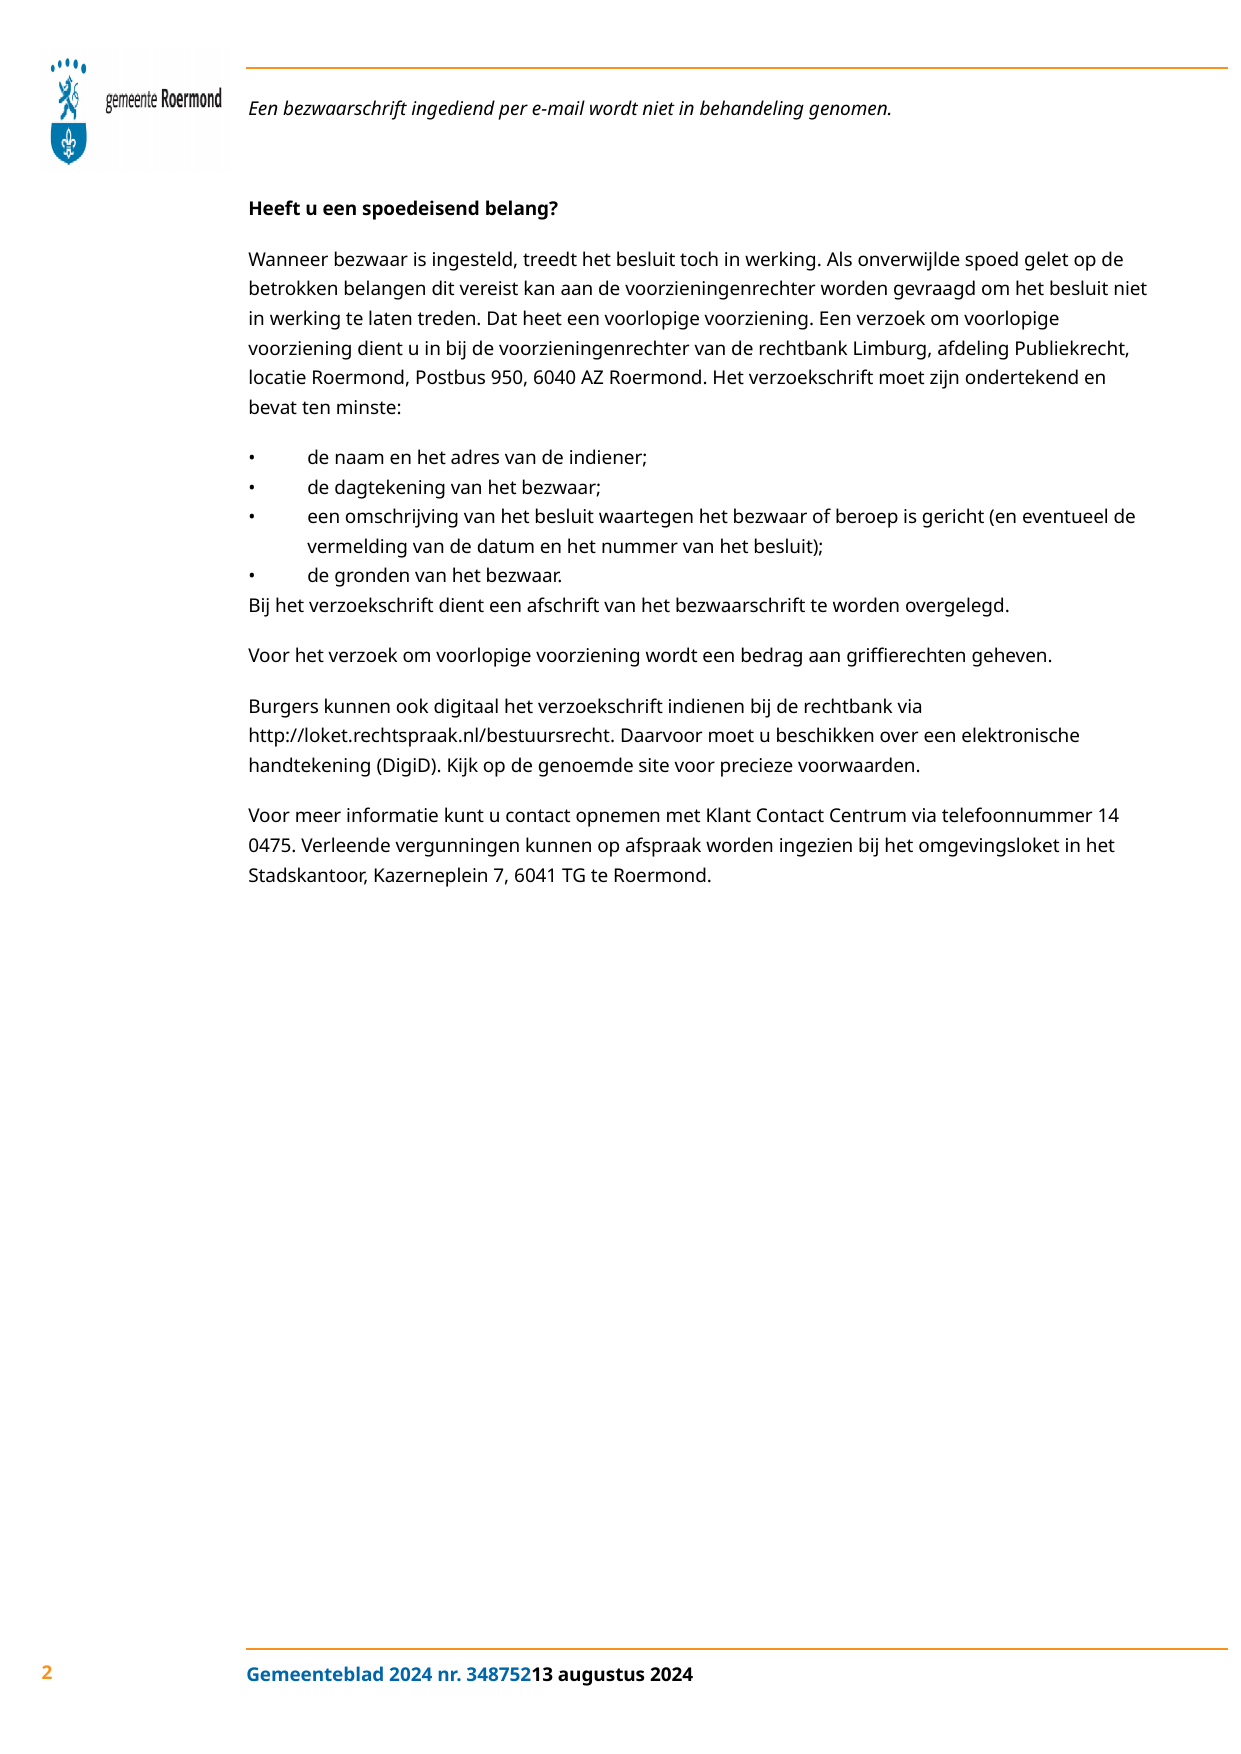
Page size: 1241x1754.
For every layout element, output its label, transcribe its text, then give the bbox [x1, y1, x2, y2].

list de gronden van het bezwaar. [248, 563, 1152, 588]
text Voor het verzoek om voorlopige voorziening wordt een bedrag aan griffierechten geheven. [248, 643, 1152, 668]
text Wanneer bezwaar is ingesteld, treedt het besluit toch in werking. Als onverwijlde spoed gelet op de betrokken belangen dit vereist kan aan de voorzieningenrechter worden gevraagd om het besluit niet in werking te laten treden. Dat heet een voorlopige voorziening. Een verzoek om voorlopige voorziening dient u in bij de voorzieningenrechter van de rechtbank Limburg, afdeling Publiekrecht, locatie Roermond, Postbus 950, 6040 AZ Roermond. Het verzoekschrift moet zijn ondertekend en bevat ten minste: [248, 246, 1152, 420]
list de naam en het adres van de indiener; [248, 444, 1152, 470]
text Burgers kunnen ook digitaal het verzoekschrift indienen bij de rechtbank via http://loket.rechtspraak.nl/bestuursrecht. Daarvoor moet u beschikken over een elektronische handtekening (DigiD). Kijk op de genoemde site voor precieze voorwaarden. [248, 693, 1152, 778]
text Een bezwaarschrift ingediend per e-mail wordt niet in behandeling genomen. [248, 95, 1152, 121]
list de dagtekening van het bezwaar; [248, 474, 1152, 500]
text Voor meer informatie kunt u contact opnemen met Klant Contact Centrum via telefoonnummer 14 0475. Verleende vergunningen kunnen op afspraak worden ingezien bij het omgevingsloket in het Stadskantoor, Kazerneplein 7, 6041 TG te Roermond. [248, 803, 1152, 888]
text Heeft u een spoedeisend belang? [248, 196, 1152, 221]
picture [41, 47, 231, 172]
text Bij het verzoekschrift dient een afschrift van het bezwaarschrift te worden overgelegd. [248, 592, 1152, 618]
list een omschrijving van het besluit waartegen het bezwaar of beroep is gericht (en eventueel de vermelding van de datum en het nummer van het besluit); [248, 503, 1152, 559]
